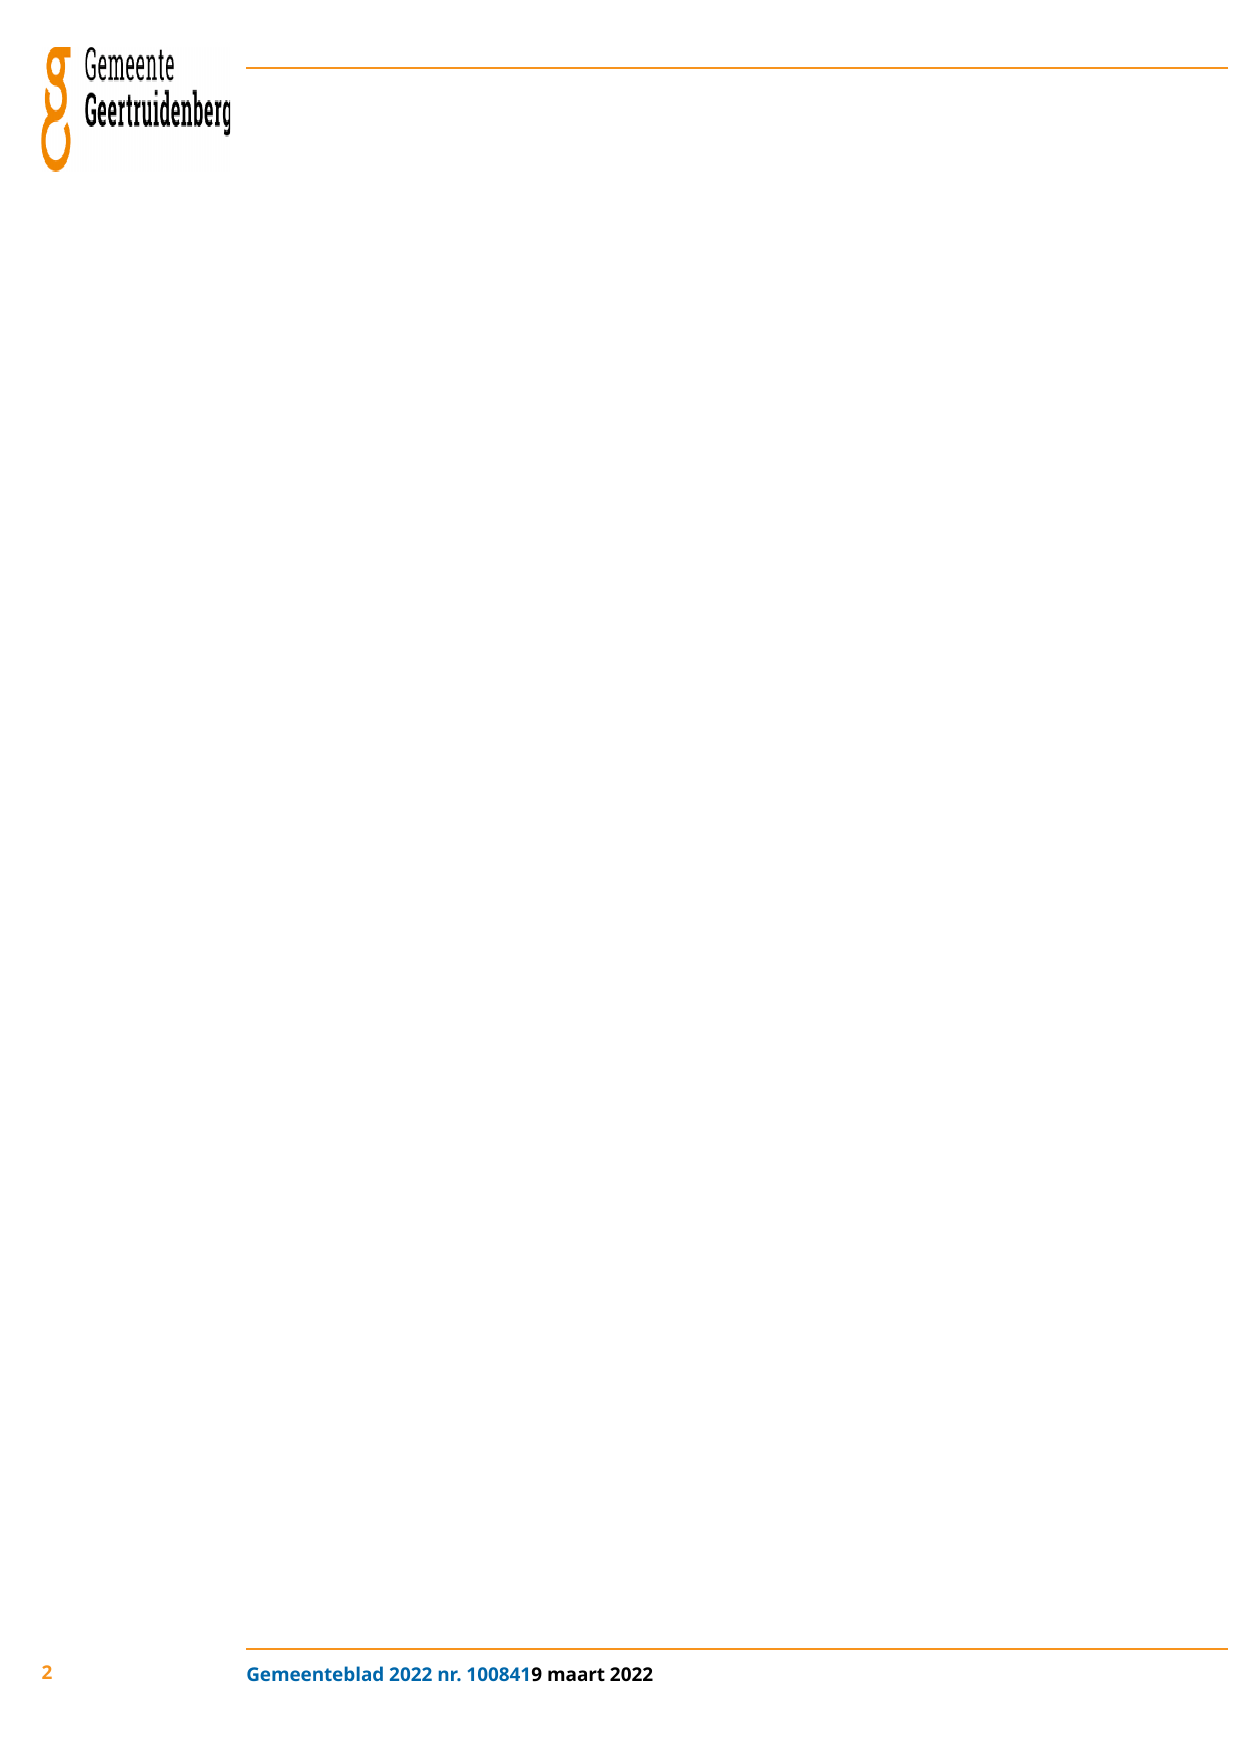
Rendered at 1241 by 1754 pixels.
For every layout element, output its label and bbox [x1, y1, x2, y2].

picture [41, 47, 231, 172]
